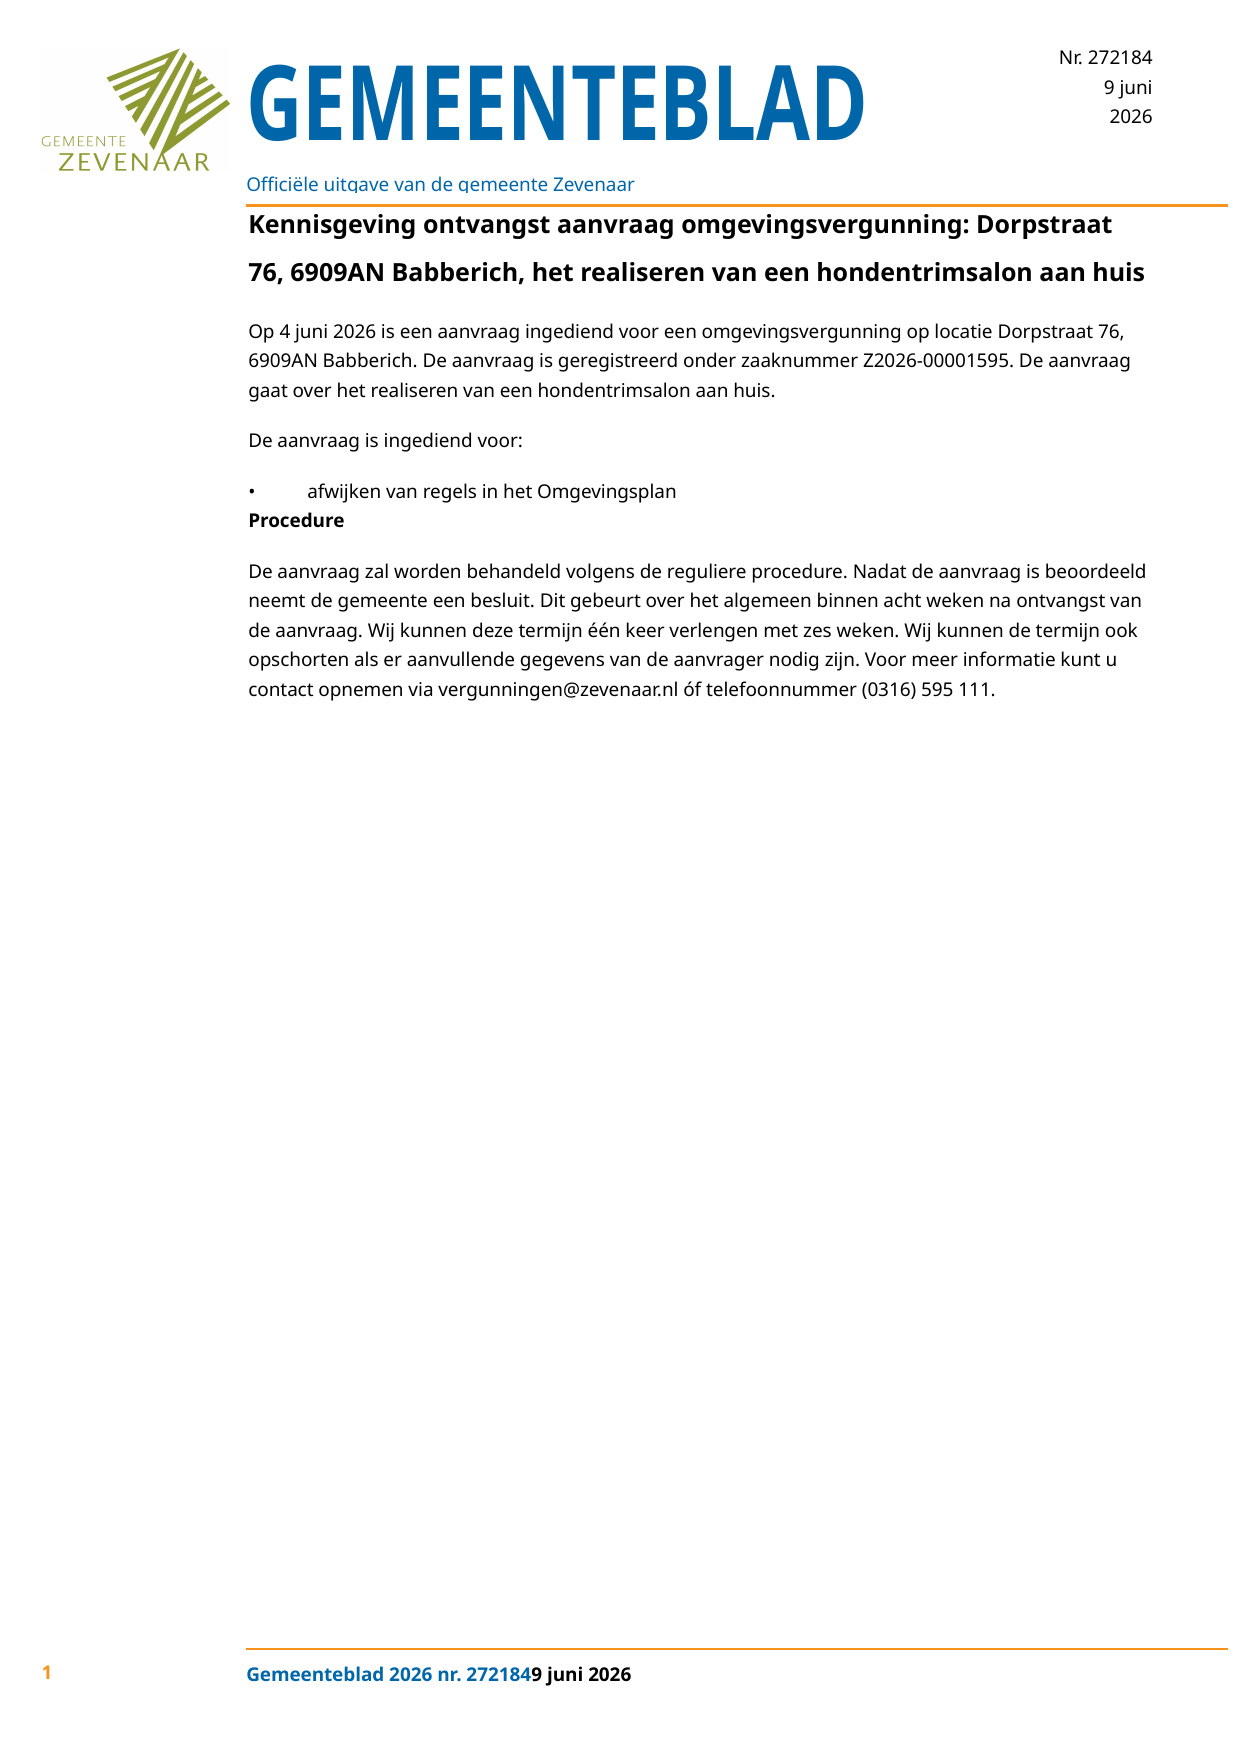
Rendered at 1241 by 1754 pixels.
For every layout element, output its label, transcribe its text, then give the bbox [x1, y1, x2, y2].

text De aanvraag zal worden behandeld volgens de reguliere procedure. Nadat de aanvraag is beoordeeld neemt de gemeente een besluit. Dit gebeurt over het algemeen binnen acht weken na ontvangst van de aanvraag. Wij kunnen deze termijn één keer verlengen met zes weken. Wij kunnen de termijn ook opschorten als er aanvullende gegevens van de aanvrager nodig zijn. Voor meer informatie kunt u contact opnemen via vergunningen@zevenaar.nl óf telefoonnummer (0316) 595 111. [248, 558, 1152, 702]
text De aanvraag is ingediend voor: [248, 427, 1152, 453]
text Procedure [248, 507, 1152, 533]
text Op 4 juni 2026 is een aanvraag ingediend voor een omgevingsvergunning op locatie Dorpstraat 76, 6909AN Babberich. De aanvraag is geregistreerd onder zaaknummer Z2026-00001595. De aanvraag gaat over het realiseren van een hondentrimsalon aan huis. [248, 318, 1152, 403]
list afwijken van regels in het Omgevingsplan [248, 478, 1152, 504]
picture [41, 47, 231, 172]
text Kennisgeving ontvangst aanvraag omgevingsvergunning: Dorpstraat 76, 6909AN Babberich, het realiseren van een hondentrimsalon aan huis [248, 207, 1152, 288]
